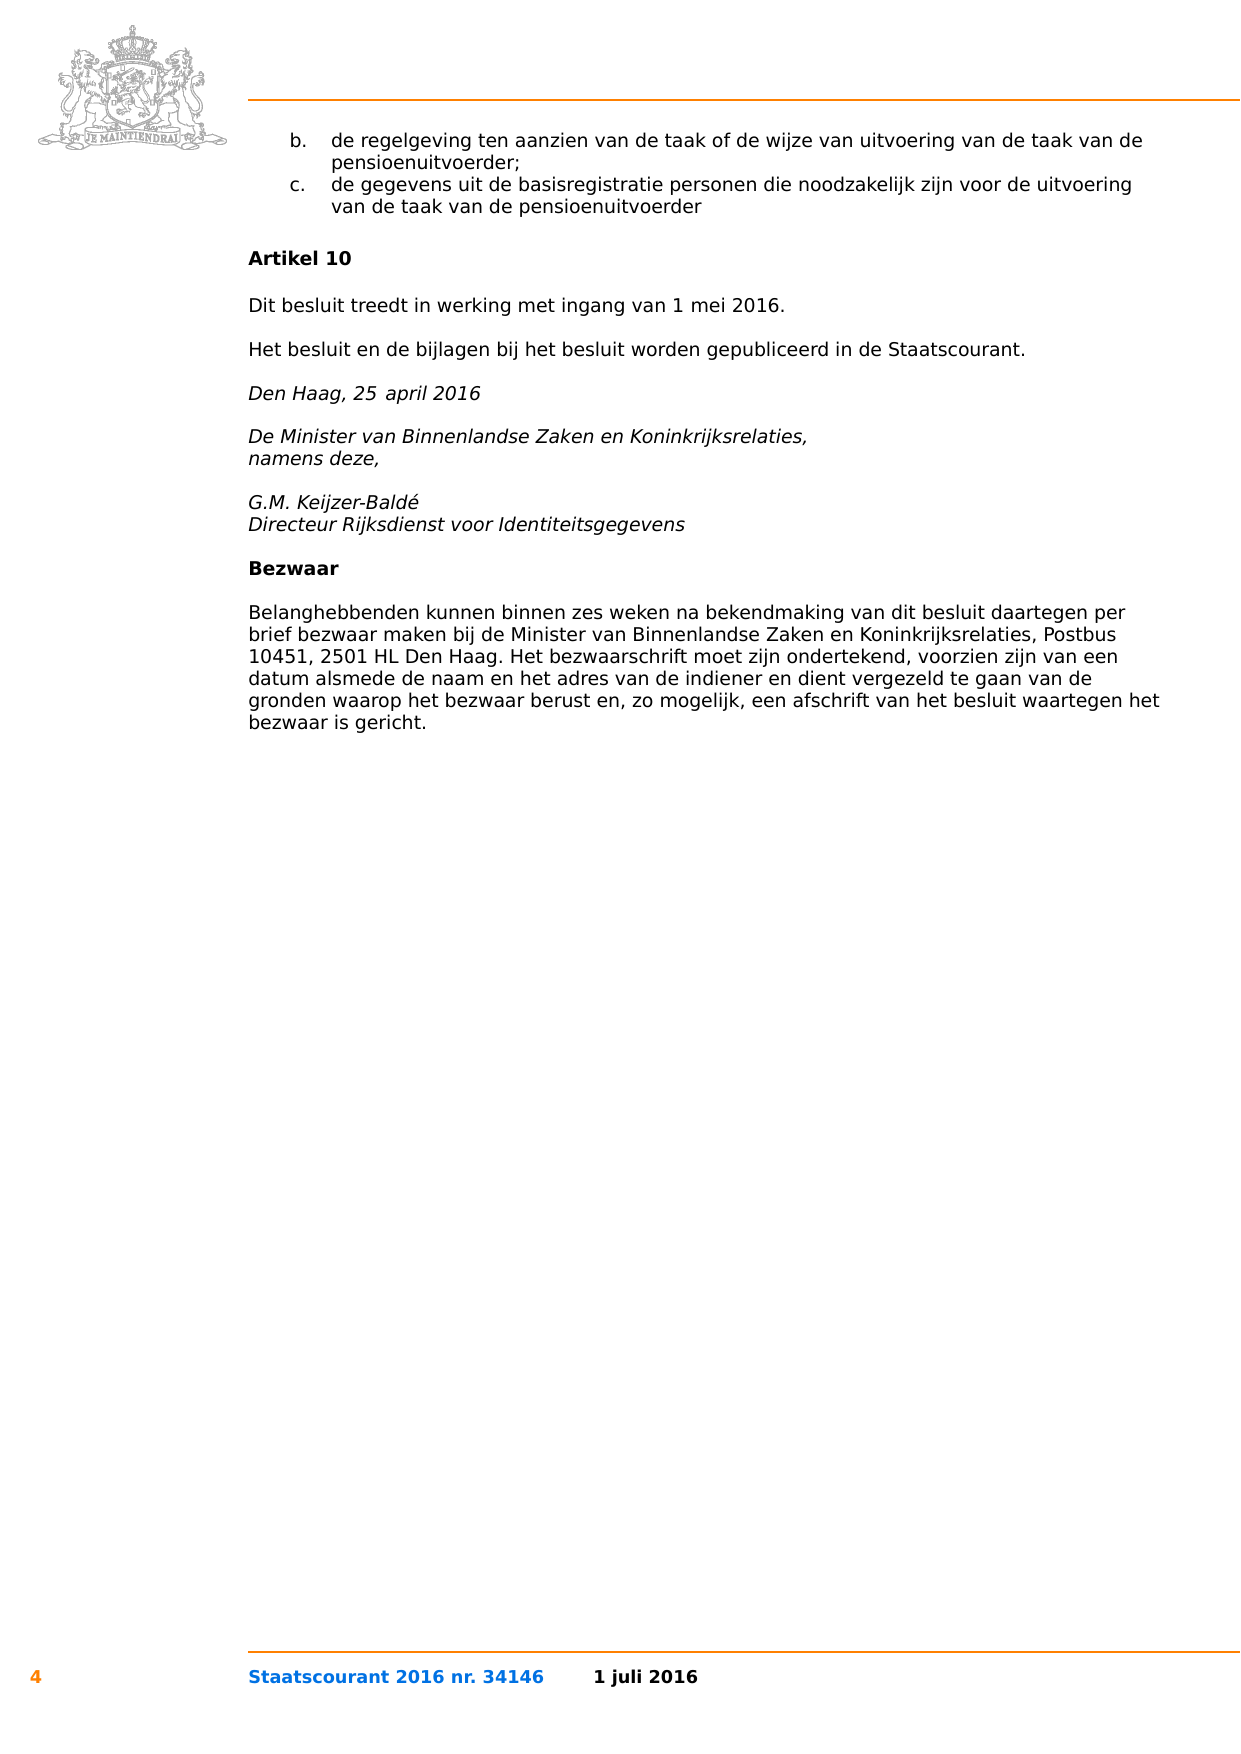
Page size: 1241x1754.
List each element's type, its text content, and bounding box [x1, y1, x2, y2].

text Bezwaar [248, 558, 1163, 580]
text b. de regelgeving ten aanzien van de taak of de wijze van uitvoering van de taak van de pensioenuitvoerder; [289, 130, 1163, 174]
text Belanghebbenden kunnen binnen zes weken na bekendmaking van dit besluit daartegen per brief bezwaar maken bij de Minister van Binnenlandse Zaken en Koninkrijksrelaties, Postbus 10451, 2501 HL Den Haag. Het bezwaarschrift moet zijn ondertekend, voorzien zijn van een datum alsmede de naam en het adres van de indiener en dient vergezeld te gaan van de gronden waarop het bezwaar berust en, zo mogelijk, een afschrift van het besluit waartegen het bezwaar is gericht. [248, 602, 1163, 734]
subtitle Artikel 10 [248, 248, 1163, 270]
text Den Haag, 25 april 2016 [248, 382, 1163, 404]
picture [38, 25, 227, 150]
text De Minister van Binnenlandse Zaken en Koninkrijksrelaties, namens deze, G.M. Keijzer-Baldé Directeur Rijksdienst voor Identiteitsgegevens [248, 426, 1163, 536]
text Dit besluit treedt in werking met ingang van 1 mei 2016. [248, 295, 1163, 317]
text Het besluit en de bijlagen bij het besluit worden gepubliceerd in de Staatscourant. [248, 339, 1163, 361]
text c. de gegevens uit de basisregistratie personen die noodzakelijk zijn voor de uitvoering van de taak van de pensioenuitvoerder [289, 174, 1163, 218]
